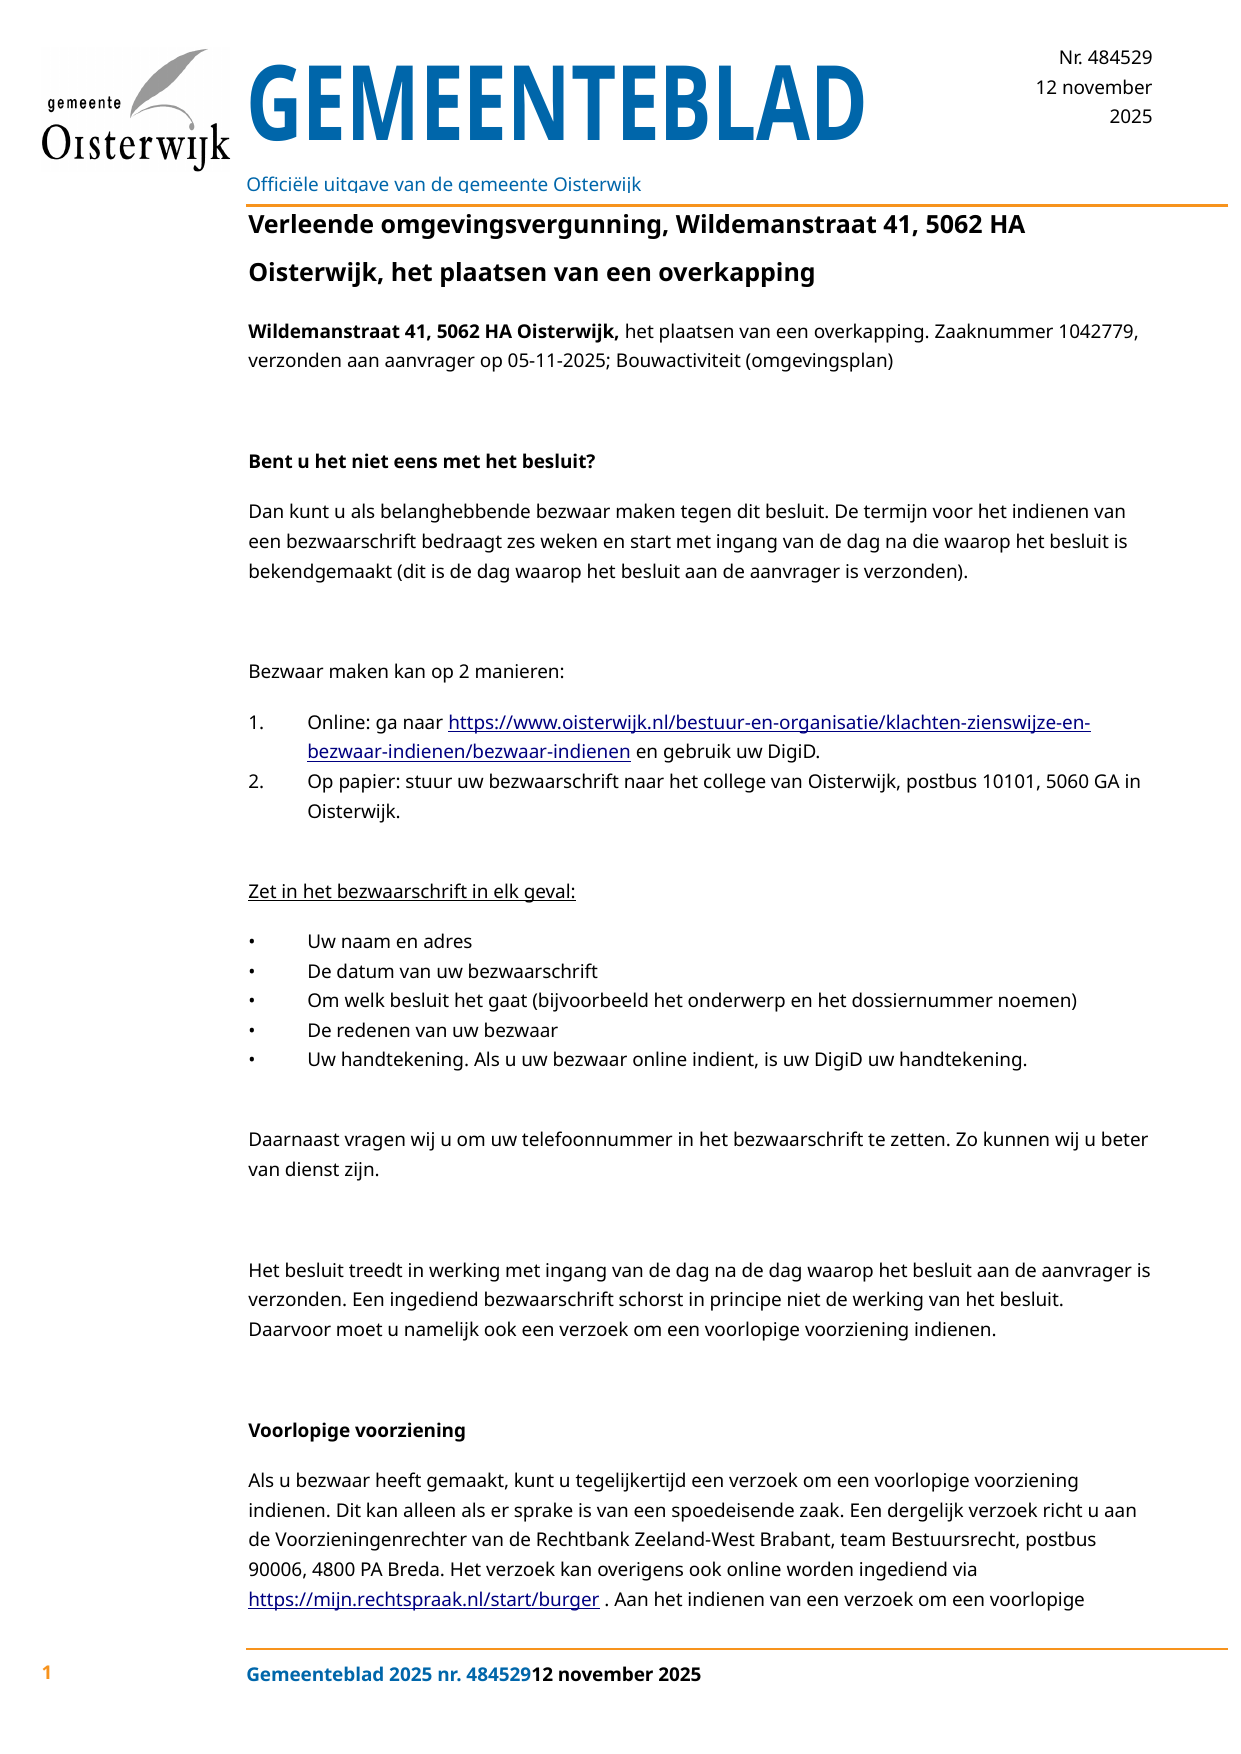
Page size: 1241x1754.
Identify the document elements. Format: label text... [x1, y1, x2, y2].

text Bent u het niet eens met het besluit? [248, 448, 1152, 474]
text Als u bezwaar heeft gemaakt, kunt u tegelijkertijd een verzoek om een voorlopige voorziening indienen. Dit kan alleen als er sprake is van een spoedeisende zaak. Een dergelijk verzoek richt u aan de Voorzieningenrechter van de Rechtbank Zeeland-West Brabant, team Bestuursrecht, postbus 90006, 4800 PA Breda. Het verzoek kan overigens ook online worden ingediend via https://mijn.rechtspraak.nl/start/burger . Aan het indienen van een verzoek om een voorlopige [248, 1467, 1152, 1612]
picture [41, 47, 231, 172]
text Het besluit treedt in werking met ingang van de dag na de dag waarop het besluit aan de aanvrager is verzonden. Een ingediend bezwaarschrift schorst in principe niet de werking van het besluit. Daarvoor moet u namelijk ook een verzoek om een voorlopige voorziening indienen. [248, 1257, 1152, 1342]
list De datum van uw bezwaarschrift [248, 958, 1152, 984]
list De redenen van uw bezwaar [248, 1017, 1152, 1043]
text Zet in het bezwaarschrift in elk geval: [248, 878, 1152, 904]
text Daarnaast vragen wij u om uw telefoonnummer in het bezwaarschrift te zetten. Zo kunnen wij u beter van dienst zijn. [248, 1127, 1152, 1182]
list Om welk besluit het gaat (bijvoorbeeld het onderwerp en het dossiernummer noemen) [248, 987, 1152, 1013]
text Dan kunt u als belanghebbende bezwaar maken tegen dit besluit. De termijn voor het indienen van een bezwaarschrift bedraagt zes weken en start met ingang van de dag na die waarop het besluit is bekendgemaakt (dit is de dag waarop het besluit aan de aanvrager is verzonden). [248, 499, 1152, 584]
list Uw naam en adres [248, 928, 1152, 954]
list Uw handtekening. Als u uw bezwaar online indient, is uw DigiD uw handtekening. [248, 1047, 1152, 1072]
list Op papier: stuur uw bezwaarschrift naar het college van Oisterwijk, postbus 10101, 5060 GA in Oisterwijk. [248, 768, 1152, 824]
text Bezwaar maken kan op 2 manieren: [248, 659, 1152, 684]
text Voorlopige voorziening [248, 1417, 1152, 1443]
text Wildemanstraat 41, 5062 HA Oisterwijk, het plaatsen van een overkapping. Zaaknummer 1042779, verzonden aan aanvrager op 05-11-2025; Bouwactiviteit (omgevingsplan) [248, 318, 1152, 373]
list Online: ga naar https://www.oisterwijk.nl/bestuur-en-organisatie/klachten-zienswijze-en-bezwaar-indienen/bezwaar-indienen en gebruik uw DigiD. [248, 709, 1152, 764]
text Verleende omgevingsvergunning, Wildemanstraat 41, 5062 HA Oisterwijk, het plaatsen van een overkapping [248, 207, 1152, 288]
